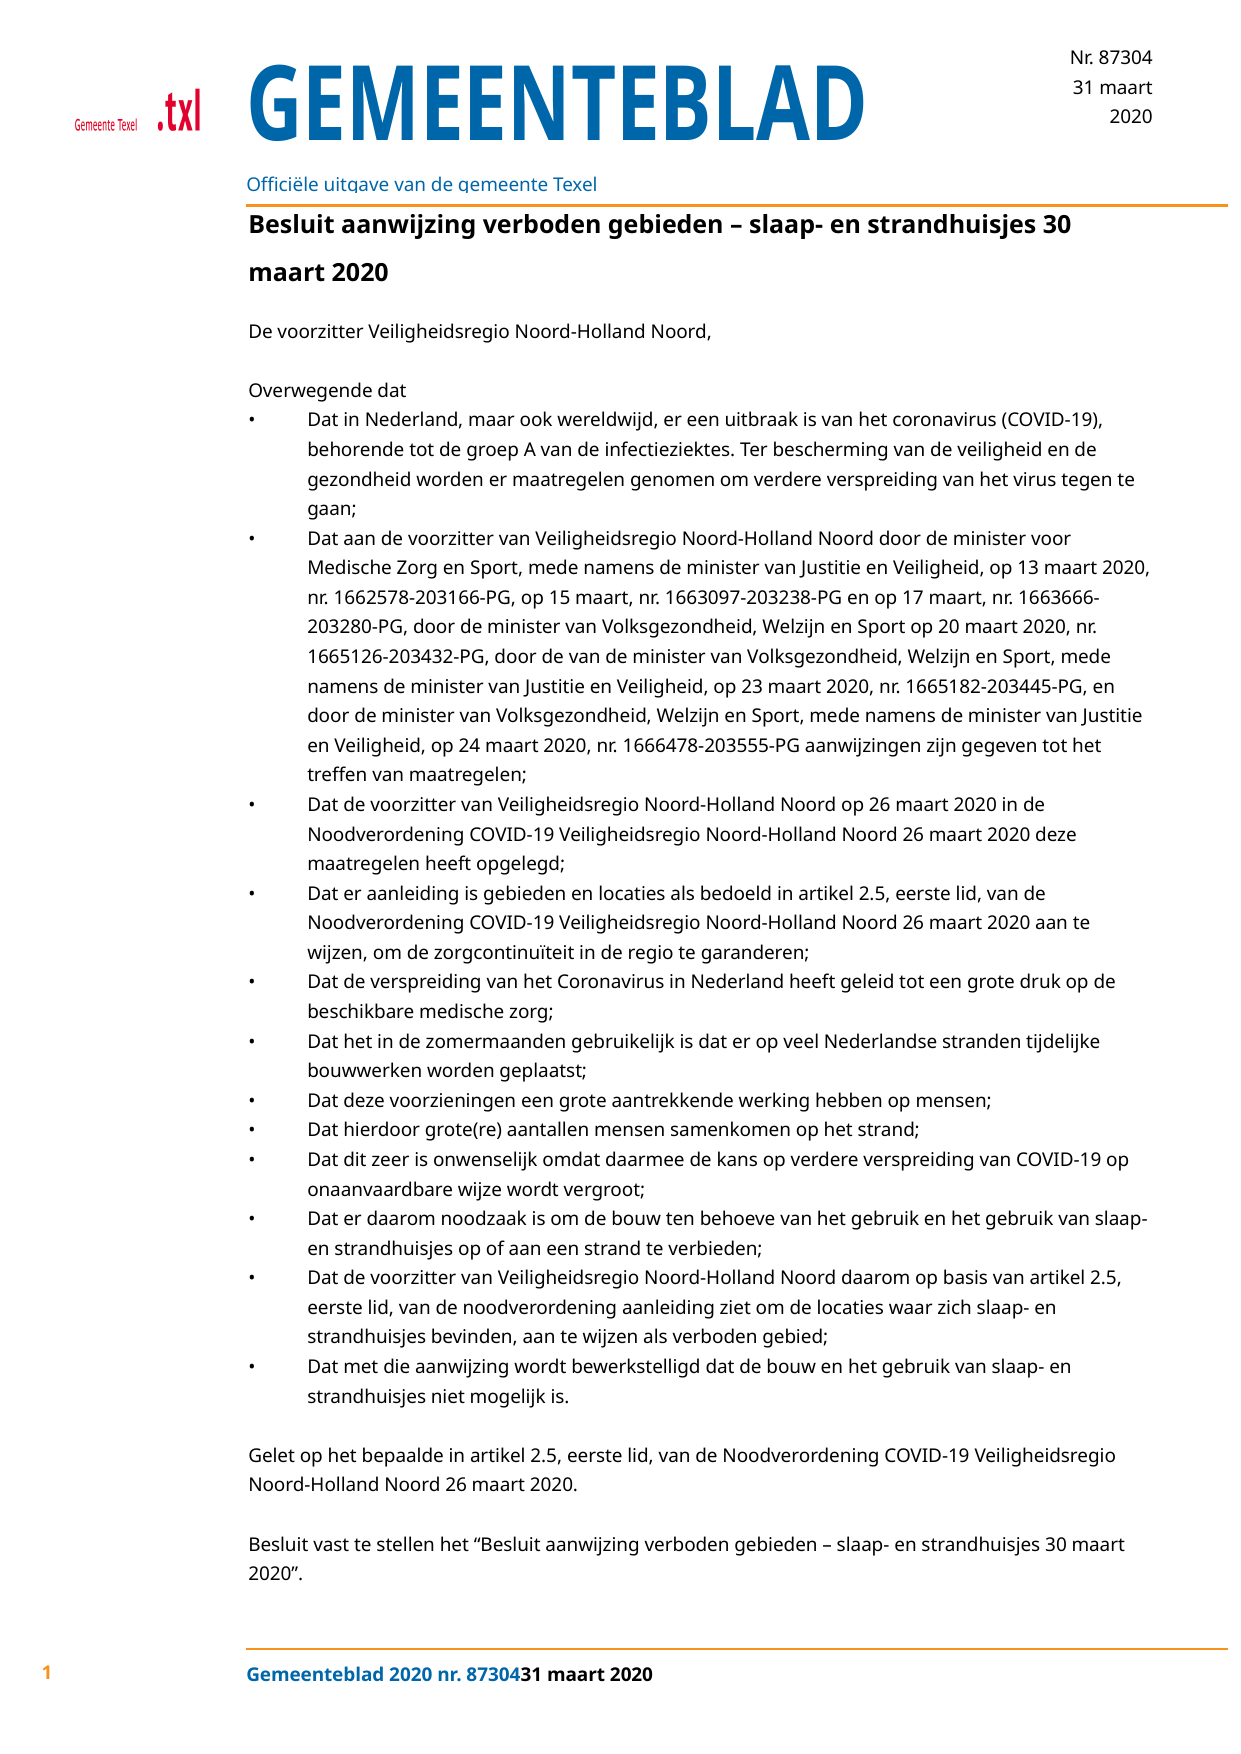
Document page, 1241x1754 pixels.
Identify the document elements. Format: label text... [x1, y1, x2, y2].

list Dat er aanleiding is gebieden en locaties als bedoeld in artikel 2.5, eerste lid, van de Noodverordening COVID-19 Veiligheidsregio Noord-Holland Noord 26 maart 2020 aan te wijzen, om de zorgcontinuïteit in de regio te garanderen; [248, 880, 1152, 965]
picture [41, 47, 231, 172]
list Dat de voorzitter van Veiligheidsregio Noord-Holland Noord op 26 maart 2020 in de Noodverordening COVID-19 Veiligheidsregio Noord-Holland Noord 26 maart 2020 deze maatregelen heeft opgelegd; [248, 791, 1152, 876]
list Dat in Nederland, maar ook wereldwijd, er een uitbraak is van het coronavirus (COVID-19), behorende tot de groep A van de infectieziektes. Ter bescherming van de veiligheid en de gezondheid worden er maatregelen genomen om verdere verspreiding van het virus tegen te gaan; [248, 407, 1152, 521]
text Besluit vast te stellen het “Besluit aanwijzing verboden gebieden – slaap- en strandhuisjes 30 maart 2020”. [248, 1531, 1152, 1586]
text Overwegende dat [248, 377, 1152, 403]
list Dat er daarom noodzaak is om de bouw ten behoeve van het gebruik en het gebruik van slaap- en strandhuisjes op of aan een strand te verbieden; [248, 1205, 1152, 1261]
text De voorzitter Veiligheidsregio Noord-Holland Noord, [248, 318, 1152, 344]
list Dat met die aanwijzing wordt bewerkstelligd dat de bouw en het gebruik van slaap- en strandhuisjes niet mogelijk is. [248, 1353, 1152, 1409]
list Dat de verspreiding van het Coronavirus in Nederland heeft geleid tot een grote druk op de beschikbare medische zorg; [248, 969, 1152, 1024]
list Dat aan de voorzitter van Veiligheidsregio Noord-Holland Noord door de minister voor Medische Zorg en Sport, mede namens de minister van Justitie en Veiligheid, op 13 maart 2020, nr. 1662578-203166-PG, op 15 maart, nr. 1663097-203238-PG en op 17 maart, nr. 1663666-203280-PG, door de minister van Volksgezondheid, Welzijn en Sport op 20 maart 2020, nr. 1665126-203432-PG, door de van de minister van Volksgezondheid, Welzijn en Sport, mede namens de minister van Justitie en Veiligheid, op 23 maart 2020, nr. 1665182-203445-PG, en door de minister van Volksgezondheid, Welzijn en Sport, mede namens de minister van Justitie en Veiligheid, op 24 maart 2020, nr. 1666478-203555-PG aanwijzingen zijn gegeven tot het treffen van maatregelen; [248, 525, 1152, 787]
text Besluit aanwijzing verboden gebieden – slaap- en strandhuisjes 30 maart 2020 [248, 207, 1152, 288]
list Dat hierdoor grote(re) aantallen mensen samenkomen op het strand; [248, 1117, 1152, 1142]
list Dat de voorzitter van Veiligheidsregio Noord-Holland Noord daarom op basis van artikel 2.5, eerste lid, van de noodverordening aanleiding ziet om de locaties waar zich slaap- en strandhuisjes bevinden, aan te wijzen als verboden gebied; [248, 1264, 1152, 1349]
list Dat het in de zomermaanden gebruikelijk is dat er op veel Nederlandse stranden tijdelijke bouwwerken worden geplaatst; [248, 1028, 1152, 1083]
text Gelet op het bepaalde in artikel 2.5, eerste lid, van de Noodverordening COVID-19 Veiligheidsregio Noord-Holland Noord 26 maart 2020. [248, 1442, 1152, 1497]
list Dat dit zeer is onwenselijk omdat daarmee de kans op verdere verspreiding van COVID-19 op onaanvaardbare wijze wordt vergroot; [248, 1146, 1152, 1202]
list Dat deze voorzieningen een grote aantrekkende werking hebben op mensen; [248, 1087, 1152, 1113]
